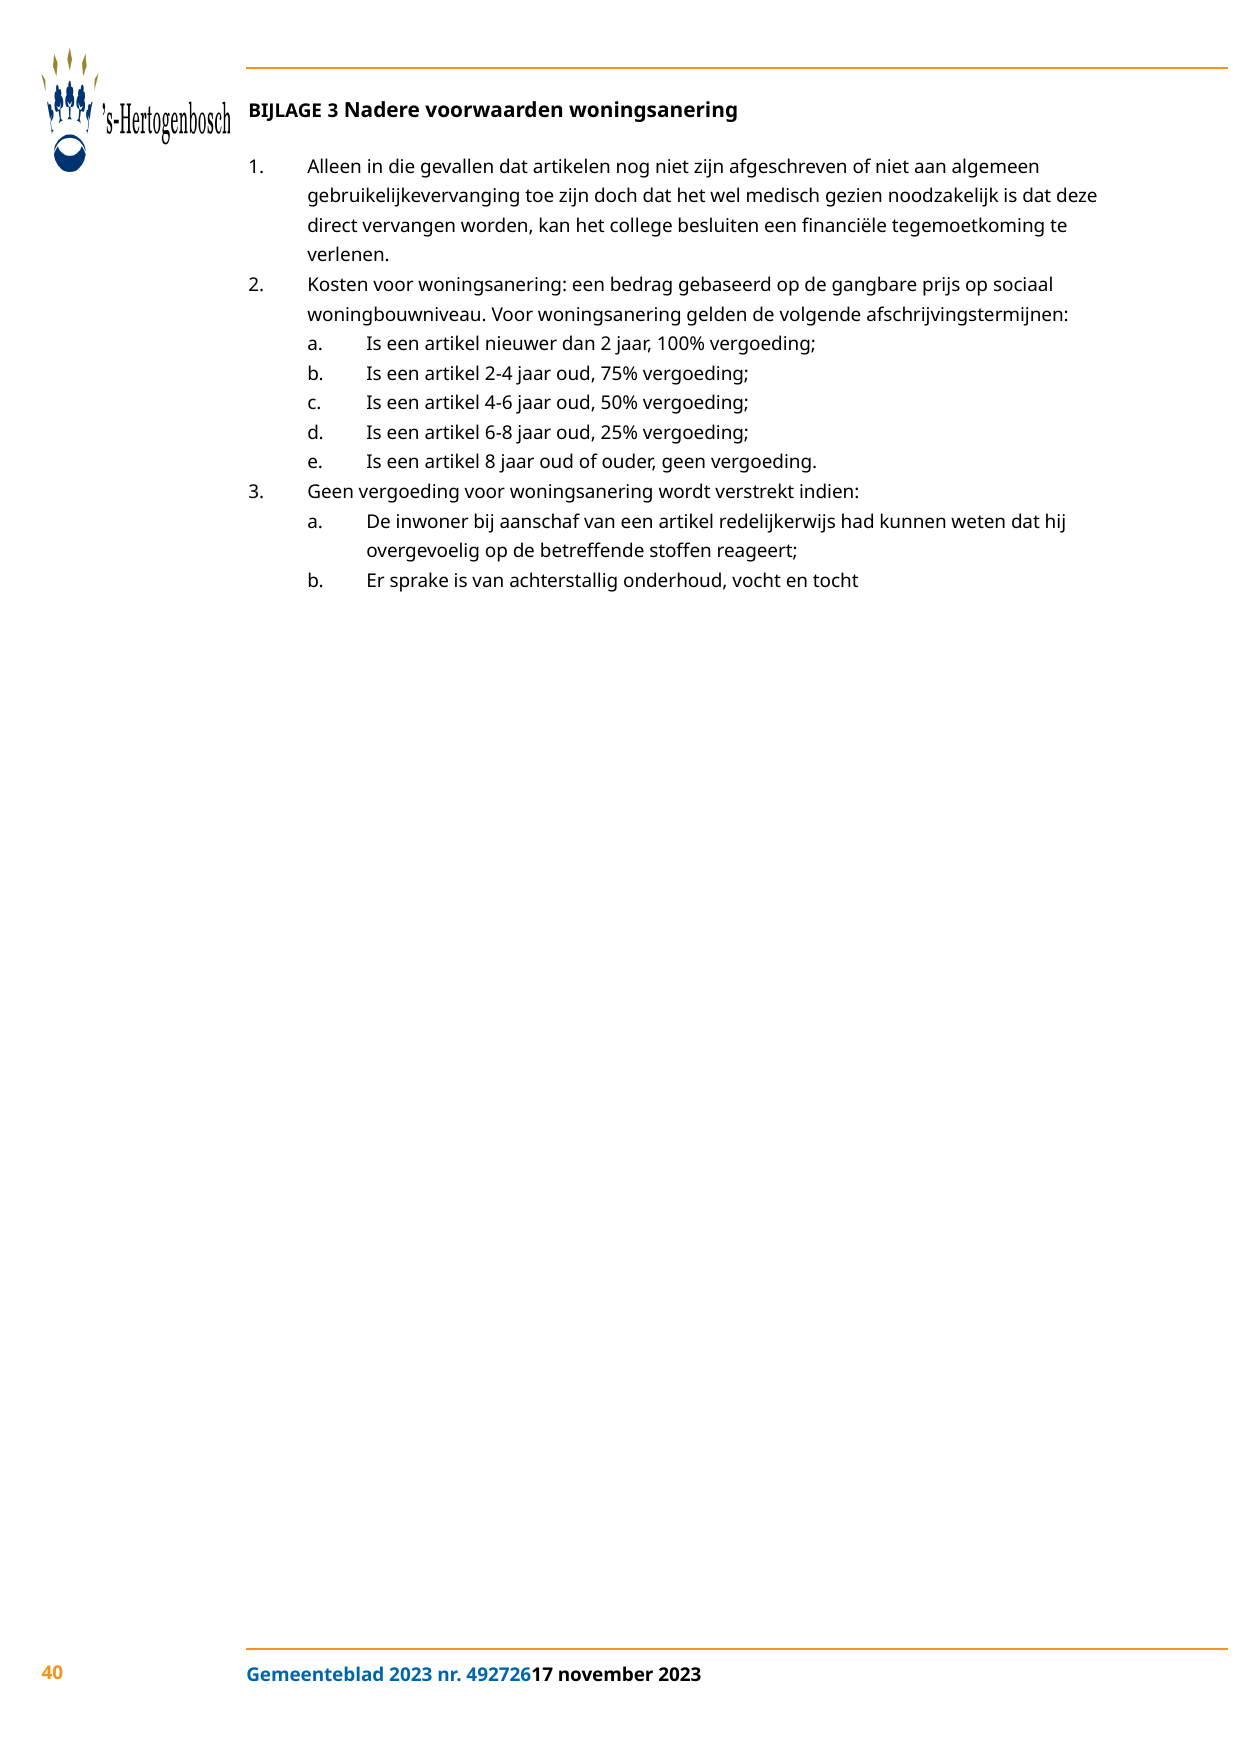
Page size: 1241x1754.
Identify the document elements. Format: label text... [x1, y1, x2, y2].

list Is een artikel 4-6 jaar oud, 50% vergoeding; [307, 389, 1152, 415]
list Is een artikel 6-8 jaar oud, 25% vergoeding; [307, 419, 1152, 445]
list Geen vergoeding voor woningsanering wordt verstrekt indien: [248, 478, 1152, 504]
list Is een artikel nieuwer dan 2 jaar, 100% vergoeding; [307, 330, 1152, 356]
list Er sprake is van achterstallig onderhoud, vocht en tocht [307, 567, 1152, 593]
list Kosten voor woningsanering: een bedrag gebaseerd op de gangbare prijs op sociaal woningbouwniveau. Voor woningsanering gelden de volgende afschrijvingstermijnen: [248, 271, 1152, 327]
list Is een artikel 2-4 jaar oud, 75% vergoeding; [307, 360, 1152, 386]
list Is een artikel 8 jaar oud of ouder, geen vergoeding. [307, 449, 1152, 474]
text BIJLAGE 3 Nadere voorwaarden woningsanering [248, 95, 1152, 123]
list De inwoner bij aanschaf van een artikel redelijkerwijs had kunnen weten dat hij overgevoelig op de betreffende stoffen reageert; [307, 508, 1152, 563]
list Alleen in die gevallen dat artikelen nog niet zijn afgeschreven of niet aan algemeen gebruikelijkevervanging toe zijn doch dat het wel medisch gezien noodzakelijk is dat deze direct vervangen worden, kan het college besluiten een financiële tegemoetkoming te verlenen. [248, 153, 1152, 267]
picture [41, 47, 231, 172]
